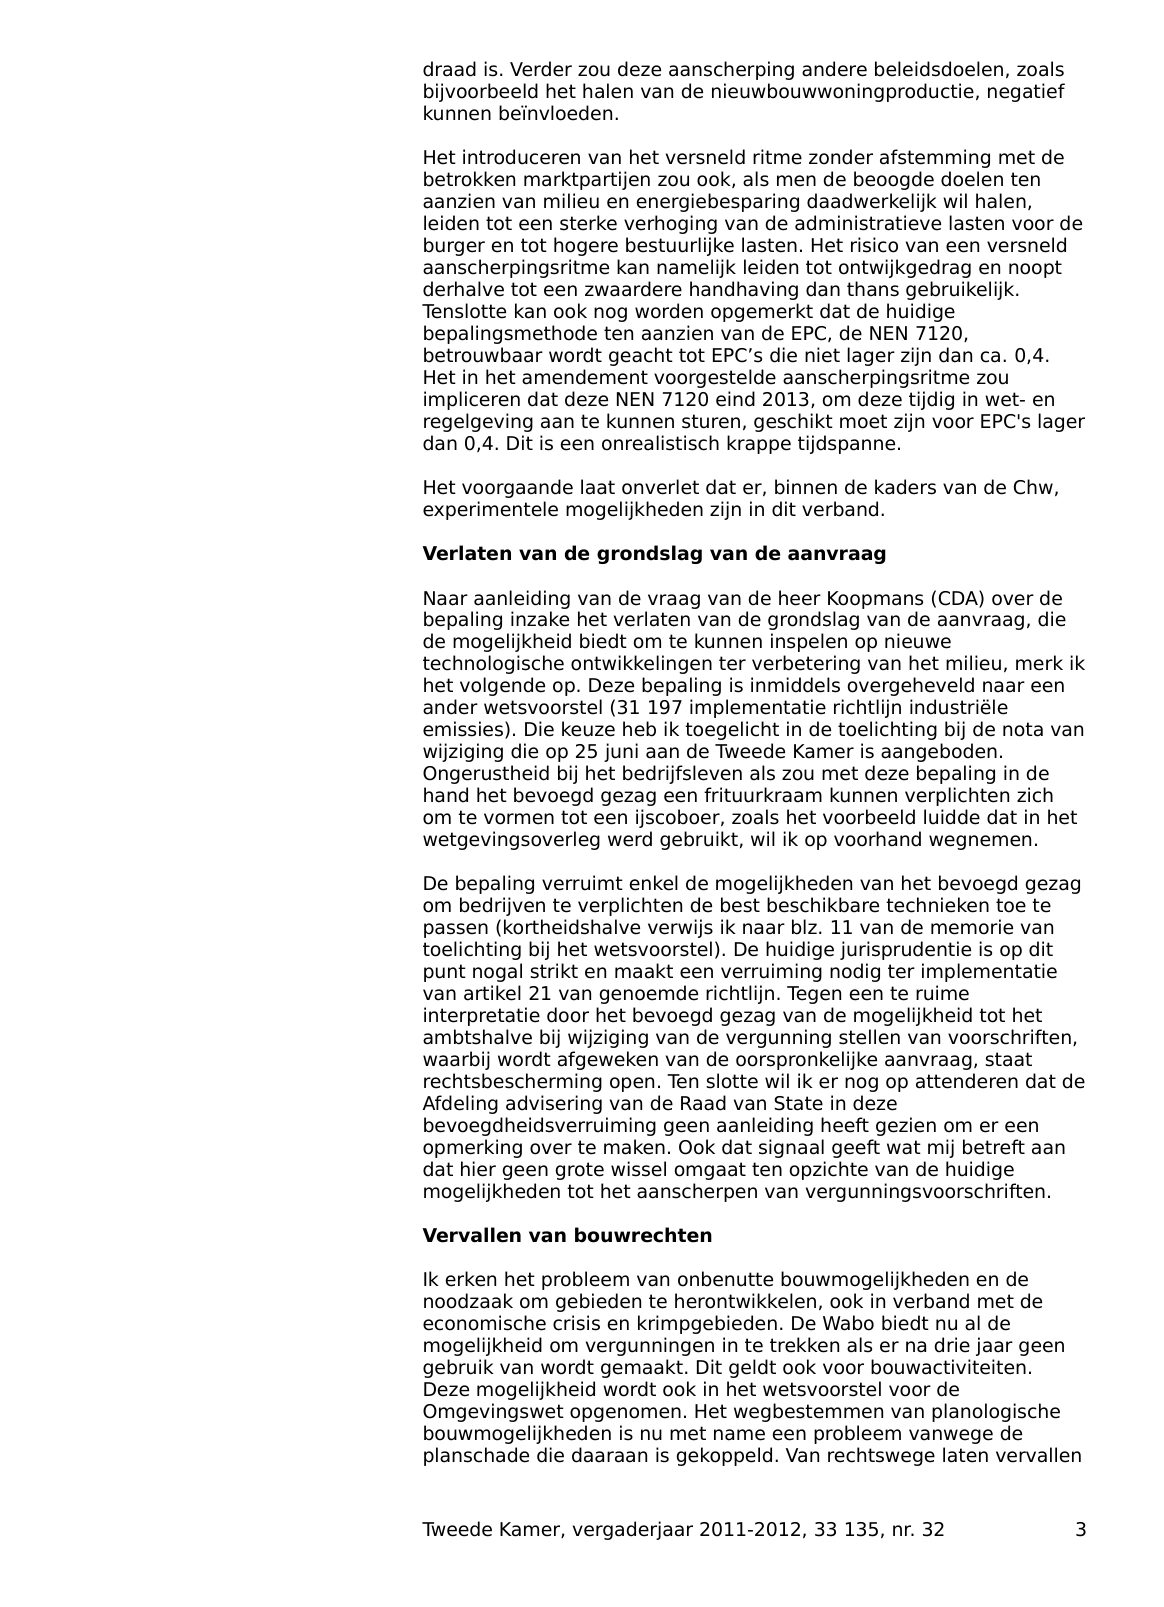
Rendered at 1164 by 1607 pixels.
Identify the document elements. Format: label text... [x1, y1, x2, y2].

text Het voorgaande laat onverlet dat er, binnen de kaders van de Chw, experimentele mogelijkheden zijn in dit verband. [422, 477, 1087, 521]
text Ik erken het probleem van onbenutte bouwmogelijkheden en de noodzaak om gebieden te herontwikkelen, ook in verband met de economische crisis en krimpgebieden. De Wabo biedt nu al de mogelijkheid om vergunningen in te trekken als er na drie jaar geen gebruik van wordt gemaakt. Dit geldt ook voor bouwactiviteiten. Deze mogelijkheid wordt ook in het wetsvoorstel voor de Omgevingswet opgenomen. Het wegbestemmen van planologische bouwmogelijkheden is nu met name een probleem vanwege de planschade die daaraan is gekoppeld. Van rechtswege laten vervallen [422, 1269, 1087, 1467]
text draad is. Verder zou deze aanscherping andere beleidsdoelen, zoals bijvoorbeeld het halen van de nieuwbouwwoningproductie, negatief kunnen beïnvloeden. [422, 59, 1087, 125]
text Naar aanleiding van de vraag van de heer Koopmans (CDA) over de bepaling inzake het verlaten van de grondslag van de aanvraag, die de mogelijkheid biedt om te kunnen inspelen op nieuwe technologische ontwikkelingen ter verbetering van het milieu, merk ik het volgende op. Deze bepaling is inmiddels overgeheveld naar een ander wetsvoorstel (31 197 implementatie richtlijn industriële emissies). Die keuze heb ik toegelicht in de toelichting bij de nota van wijziging die op 25 juni aan de Tweede Kamer is aangeboden. Ongerustheid bij het bedrijfsleven als zou met deze bepaling in de hand het bevoegd gezag een frituurkraam kunnen verplichten zich om te vormen tot een ijscoboer, zoals het voorbeeld luidde dat in het wetgevingsoverleg werd gebruikt, wil ik op voorhand wegnemen. [422, 587, 1087, 851]
text Het introduceren van het versneld ritme zonder afstemming met de betrokken marktpartijen zou ook, als men de beoogde doelen ten aanzien van milieu en energiebesparing daadwerkelijk wil halen, leiden tot een sterke verhoging van de administratieve lasten voor de burger en tot hogere bestuurlijke lasten. Het risico van een versneld aanscherpingsritme kan namelijk leiden tot ontwijkgedrag en noopt derhalve tot een zwaardere handhaving dan thans gebruikelijk. Tenslotte kan ook nog worden opgemerkt dat de huidige bepalingsmethode ten aanzien van de EPC, de NEN 7120, betrouwbaar wordt geacht tot EPC’s die niet lager zijn dan ca. 0,4. Het in het amendement voorgestelde aanscherpingsritme zou impliceren dat deze NEN 7120 eind 2013, om deze tijdig in wet- en regelgeving aan te kunnen sturen, geschikt moet zijn voor EPC's lager dan 0,4. Dit is een onrealistisch krappe tijdspanne. [422, 147, 1087, 455]
text De bepaling verruimt enkel de mogelijkheden van het bevoegd gezag om bedrijven te verplichten de best beschikbare technieken toe te passen (kortheidshalve verwijs ik naar blz. 11 van de memorie van toelichting bij het wetsvoorstel). De huidige jurisprudentie is op dit punt nogal strikt en maakt een verruiming nodig ter implementatie van artikel 21 van genoemde richtlijn. Tegen een te ruime interpretatie door het bevoegd gezag van de mogelijkheid tot het ambtshalve bij wijziging van de vergunning stellen van voorschriften, waarbij wordt afgeweken van de oorspronkelijke aanvraag, staat rechtsbescherming open. Ten slotte wil ik er nog op attenderen dat de Afdeling advisering van de Raad van State in deze bevoegdheidsverruiming geen aanleiding heeft gezien om er een opmerking over te maken. Ook dat signaal geeft wat mij betreft aan dat hier geen grote wissel omgaat ten opzichte van de huidige mogelijkheden tot het aanscherpen van vergunningsvoorschriften. [422, 873, 1087, 1203]
subtitle Verlaten van de grondslag van de aanvraag [422, 543, 1087, 565]
subtitle Vervallen van bouwrechten [422, 1225, 1087, 1247]
